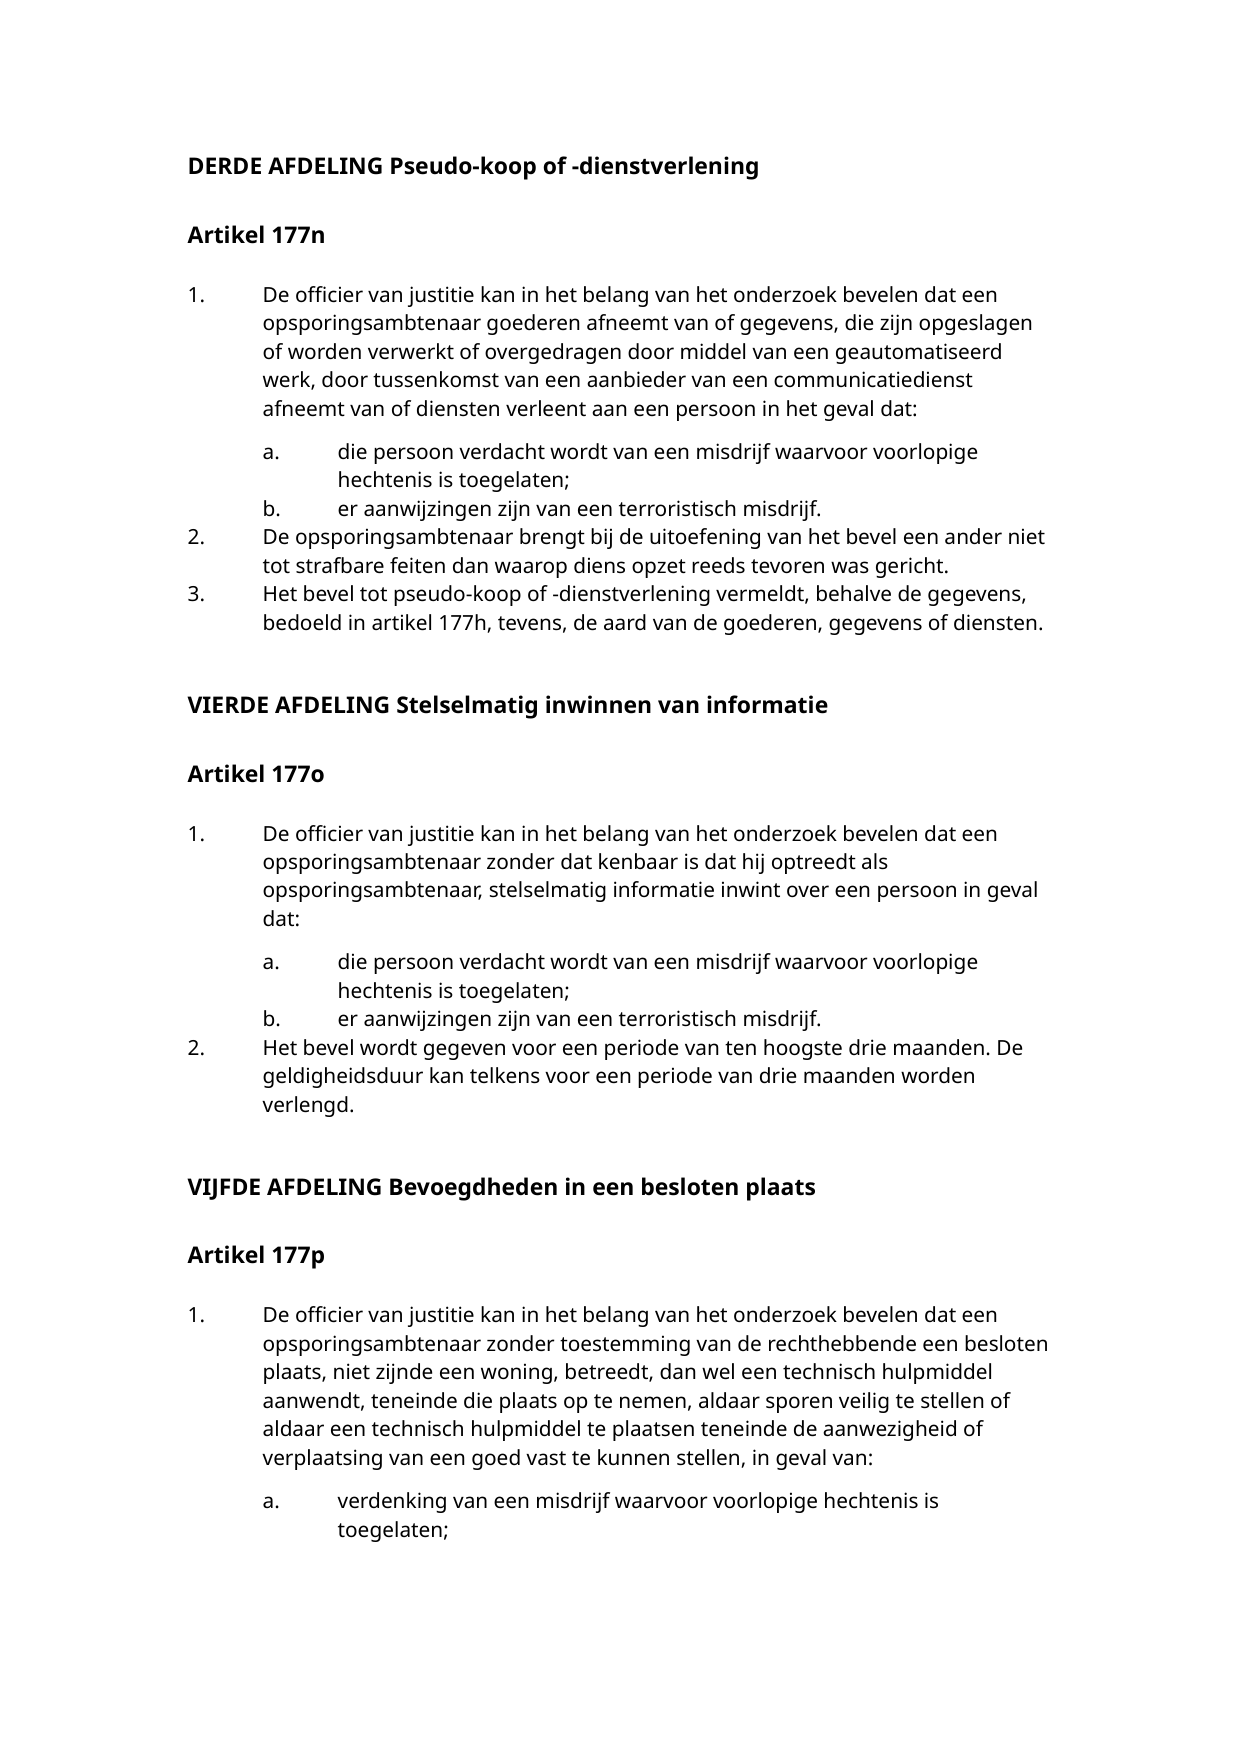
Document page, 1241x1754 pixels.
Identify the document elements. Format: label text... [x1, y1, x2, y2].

list Het bevel wordt gegeven voor een periode van ten hoogste drie maanden. De geldigheidsduur kan telkens voor een periode van drie maanden worden verlengd. [187, 1033, 1053, 1118]
list er aanwijzingen zijn van een terroristisch misdrijf. [262, 494, 1053, 522]
subtitle VIJFDE AFDELING Bevoegdheden in een besloten plaats [187, 1171, 1053, 1202]
list De officier van justitie kan in het belang van het onderzoek bevelen dat een opsporingsambtenaar zonder dat kenbaar is dat hij optreedt als opsporingsambtenaar, stelselmatig informatie inwint over een persoon in geval dat: [187, 819, 1053, 932]
list Het bevel tot pseudo-koop of -dienstverlening vermeldt, behalve de gegevens, bedoeld in artikel 177h, tevens, de aard van de goederen, gegevens of diensten. [187, 579, 1053, 636]
subtitle Artikel 177o [187, 757, 1053, 789]
subtitle Artikel 177p [187, 1239, 1053, 1271]
list De officier van justitie kan in het belang van het onderzoek bevelen dat een opsporingsambtenaar goederen afneemt van of gegevens, die zijn opgeslagen of worden verwerkt of overgedragen door middel van een geautomatiseerd werk, door tussenkomst van een aanbieder van een communicatiedienst afneemt van of diensten verleent aan een persoon in het geval dat: [187, 280, 1053, 422]
list er aanwijzingen zijn van een terroristisch misdrijf. [262, 1004, 1053, 1033]
list verdenking van een misdrijf waarvoor voorlopige hechtenis is toegelaten; [262, 1486, 1053, 1543]
list die persoon verdacht wordt van een misdrijf waarvoor voorlopige hechtenis is toegelaten; [262, 437, 1053, 494]
subtitle Artikel 177n [187, 219, 1053, 250]
list De opsporingsambtenaar brengt bij de uitoefening van het bevel een ander niet tot strafbare feiten dan waarop diens opzet reeds tevoren was gericht. [187, 522, 1053, 579]
subtitle DERDE AFDELING Pseudo-koop of -dienstverlening [187, 150, 1053, 181]
list De officier van justitie kan in het belang van het onderzoek bevelen dat een opsporingsambtenaar zonder toestemming van de rechthebbende een besloten plaats, niet zijnde een woning, betreedt, dan wel een technisch hulpmiddel aanwendt, teneinde die plaats op te nemen, aldaar sporen veilig te stellen of aldaar een technisch hulpmiddel te plaatsen teneinde de aanwezigheid of verplaatsing van een goed vast te kunnen stellen, in geval van: [187, 1301, 1053, 1471]
subtitle VIERDE AFDELING Stelselmatig inwinnen van informatie [187, 689, 1053, 720]
list die persoon verdacht wordt van een misdrijf waarvoor voorlopige hechtenis is toegelaten; [262, 947, 1053, 1004]
